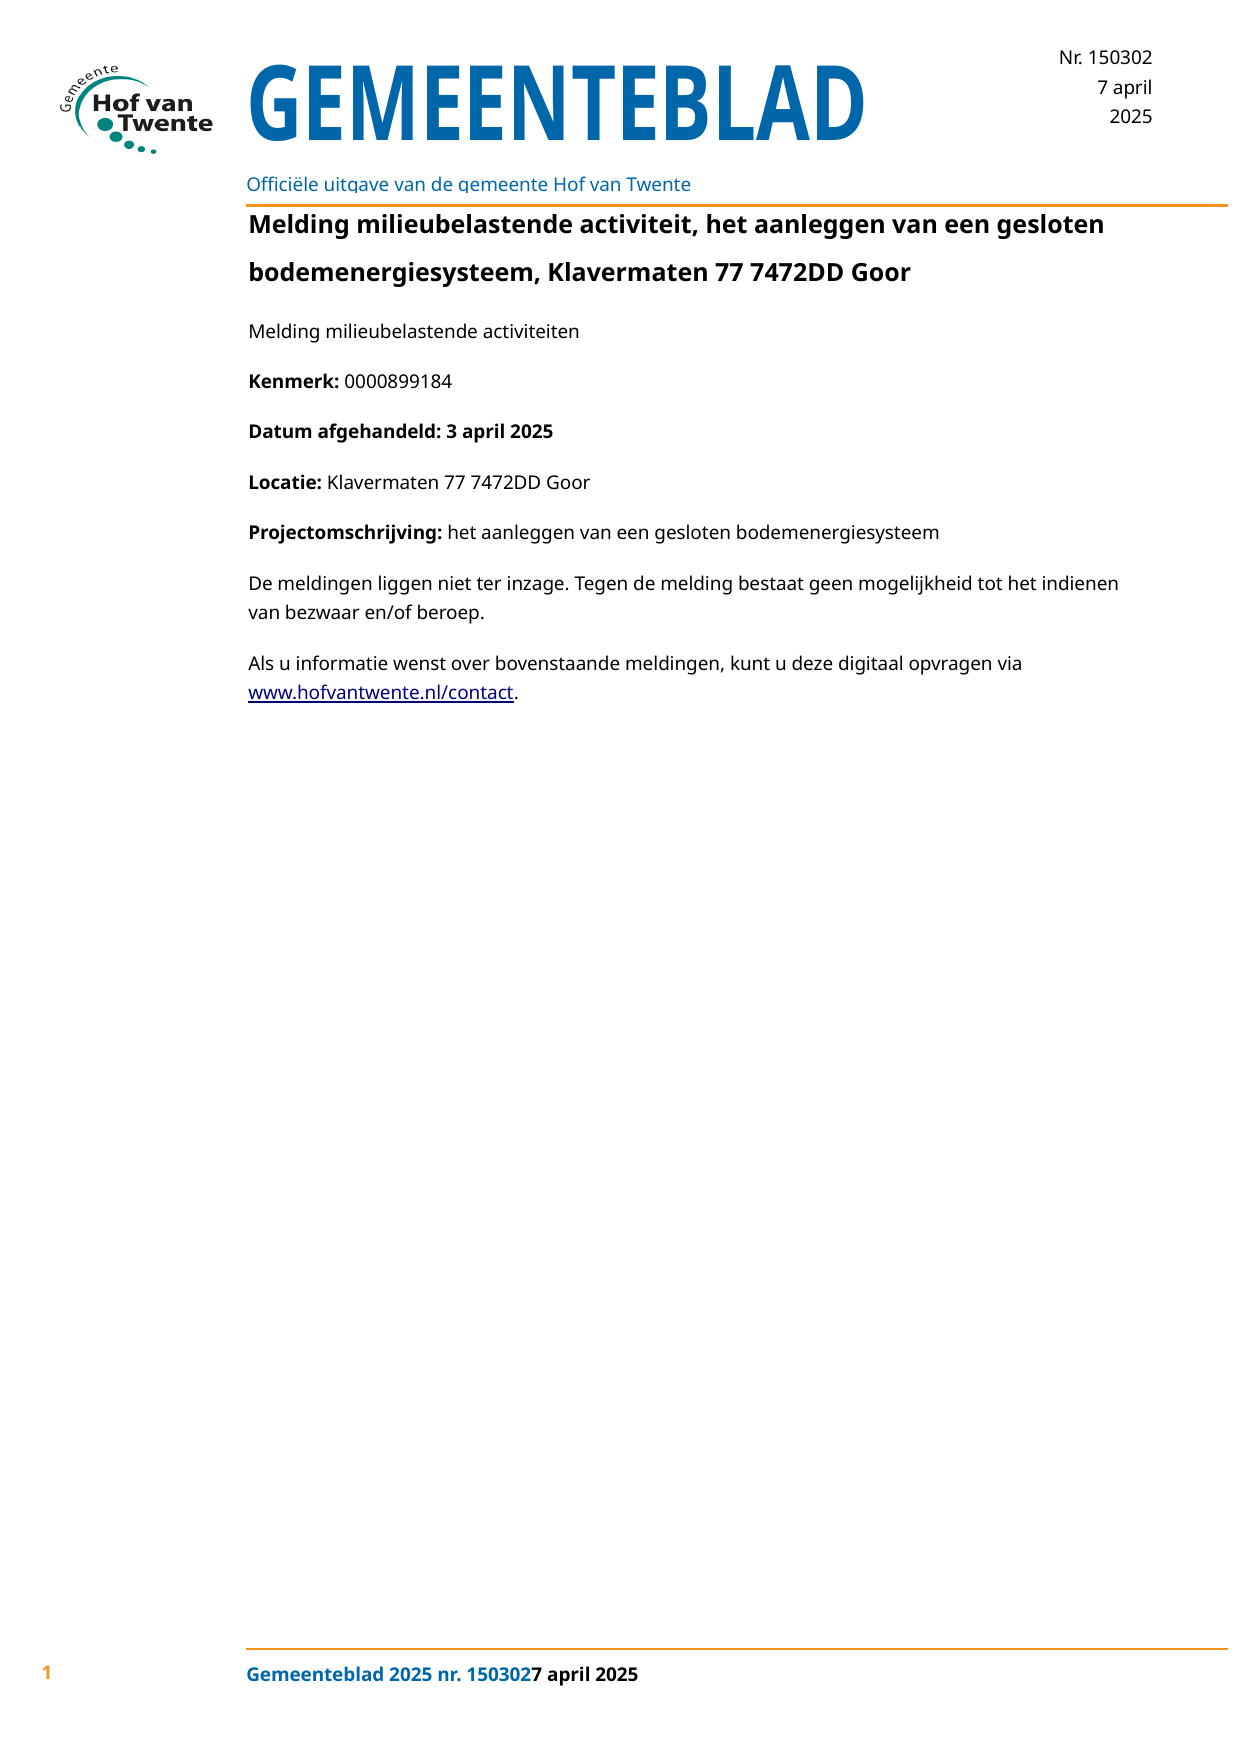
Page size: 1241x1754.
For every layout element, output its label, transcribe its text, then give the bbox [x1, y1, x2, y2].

text Datum afgehandeld: 3 april 2025 [248, 419, 1152, 444]
text Kenmerk: 0000899184 [248, 368, 1152, 394]
text Als u informatie wenst over bovenstaande meldingen, kunt u deze digitaal opvragen via www.hofvantwente.nl/contact. [248, 650, 1152, 705]
text Projectomschrijving: het aanleggen van een gesloten bodemenergiesysteem [248, 519, 1152, 545]
text Locatie: Klavermaten 77 7472DD Goor [248, 469, 1152, 495]
picture [41, 47, 231, 172]
text De meldingen liggen niet ter inzage. Tegen de melding bestaat geen mogelijkheid tot het indienen van bezwaar en/of beroep. [248, 570, 1152, 625]
text Melding milieubelastende activiteit, het aanleggen van een gesloten bodemenergiesysteem, Klavermaten 77 7472DD Goor [248, 207, 1152, 288]
text Melding milieubelastende activiteiten [248, 318, 1152, 344]
